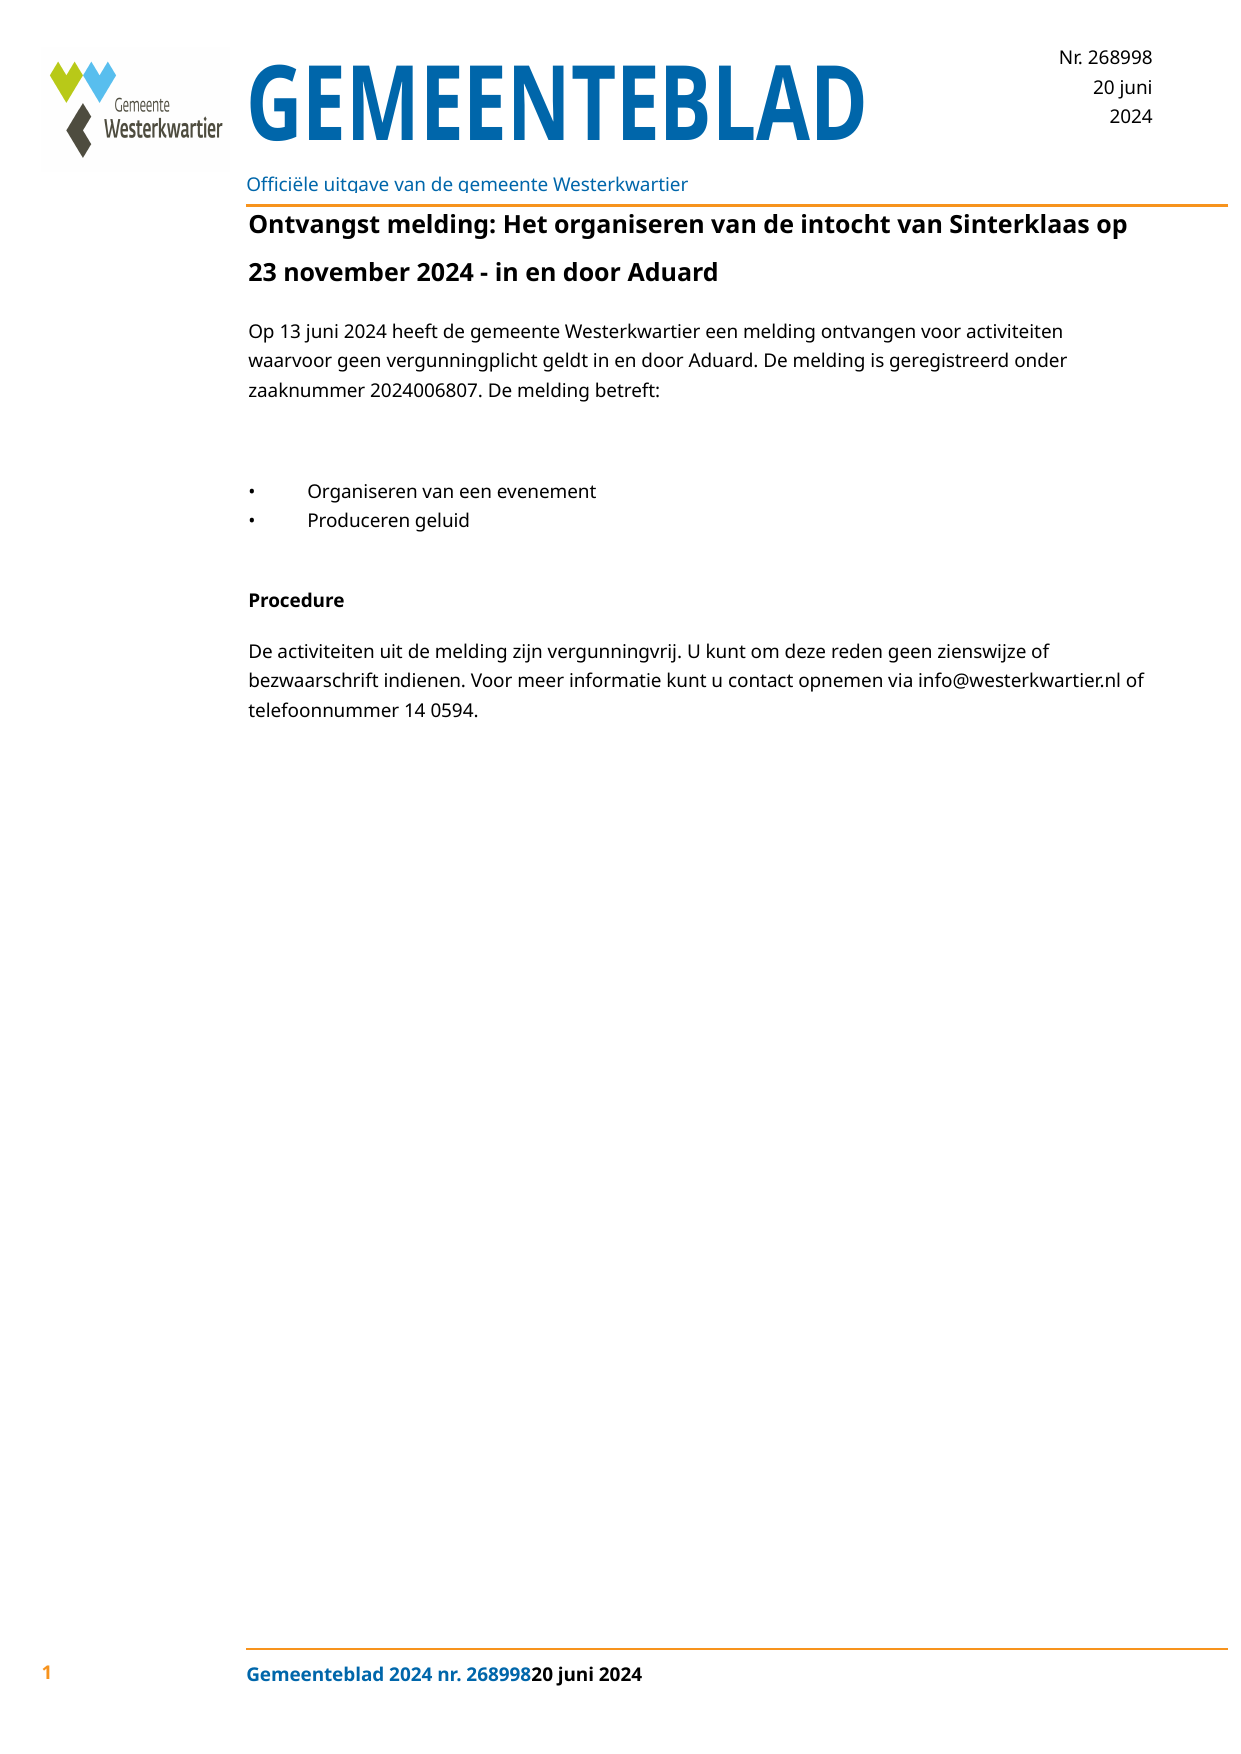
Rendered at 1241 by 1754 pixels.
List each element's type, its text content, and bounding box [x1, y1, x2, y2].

list Produceren geluid [248, 507, 1152, 533]
text Ontvangst melding: Het organiseren van de intocht van Sinterklaas op 23 november 2024 - in en door Aduard [248, 207, 1152, 288]
text De activiteiten uit de melding zijn vergunningvrij. U kunt om deze reden geen zienswijze of bezwaarschrift indienen. Voor meer informatie kunt u contact opnemen via info@westerkwartier.nl of telefoonnummer 14 0594. [248, 638, 1152, 723]
list Organiseren van een evenement [248, 478, 1152, 504]
text Procedure [248, 587, 1152, 613]
picture [41, 47, 231, 172]
text Op 13 juni 2024 heeft de gemeente Westerkwartier een melding ontvangen voor activiteiten waarvoor geen vergunningplicht geldt in en door Aduard. De melding is geregistreerd onder zaaknummer 2024006807. De melding betreft: [248, 318, 1152, 403]
